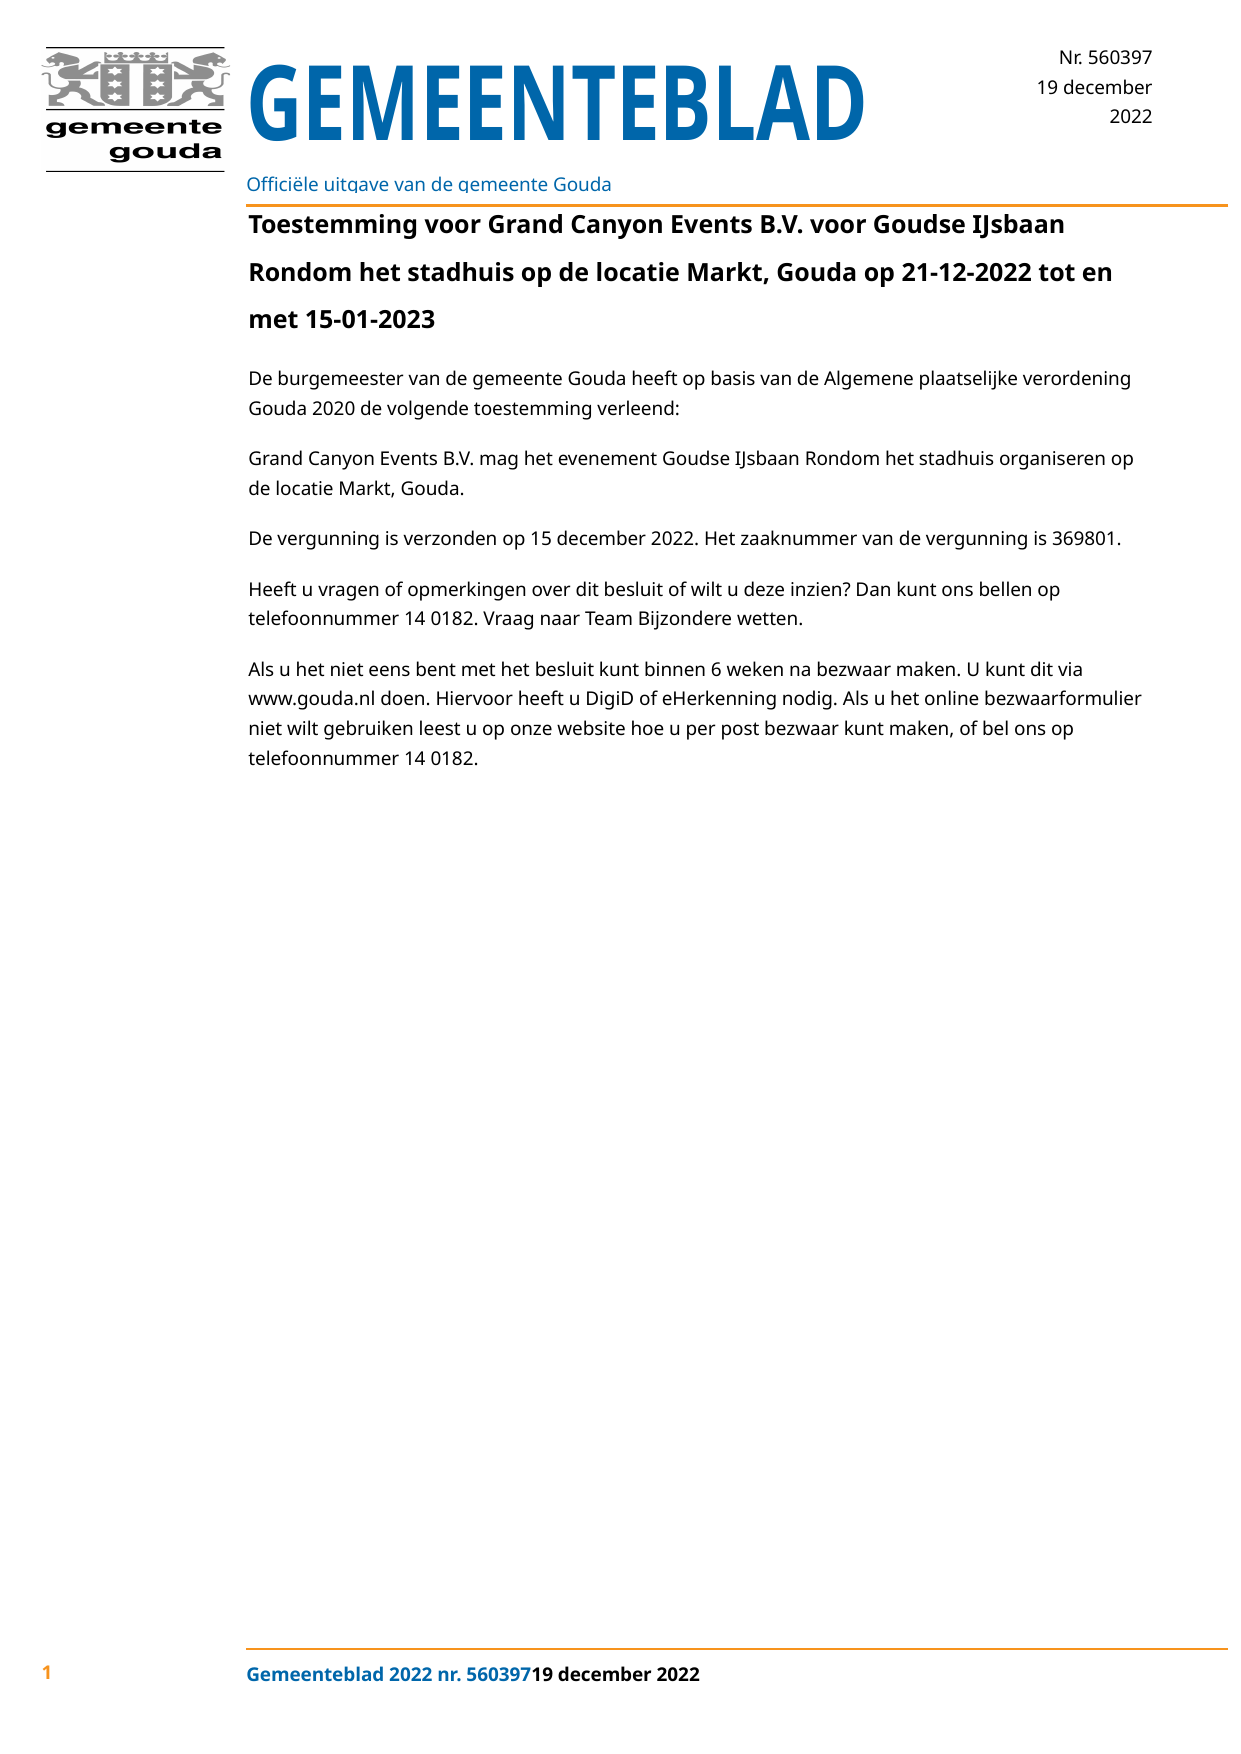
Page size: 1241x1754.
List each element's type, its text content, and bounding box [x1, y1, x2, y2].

text Toestemming voor Grand Canyon Events B.V. voor Goudse IJsbaan Rondom het stadhuis op de locatie Markt, Gouda op 21-12-2022 tot en met 15-01-2023 [248, 207, 1152, 336]
text Grand Canyon Events B.V. mag het evenement Goudse IJsbaan Rondom het stadhuis organiseren op de locatie Markt, Gouda. [248, 446, 1152, 501]
text De burgemeester van de gemeente Gouda heeft op basis van de Algemene plaatselijke verordening Gouda 2020 de volgende toestemming verleend: [248, 366, 1152, 421]
text Heeft u vragen of opmerkingen over dit besluit of wilt u deze inzien? Dan kunt ons bellen op telefoonnummer 14 0182. Vraag naar Team Bijzondere wetten. [248, 576, 1152, 631]
text Als u het niet eens bent met het besluit kunt binnen 6 weken na bezwaar maken. U kunt dit via www.gouda.nl doen. Hiervoor heeft u DigiD of eHerkenning nodig. Als u het online bezwaarformulier niet wilt gebruiken leest u op onze website hoe u per post bezwaar kunt maken, of bel ons op telefoonnummer 14 0182. [248, 656, 1152, 770]
text De vergunning is verzonden op 15 december 2022. Het zaaknummer van de vergunning is 369801. [248, 526, 1152, 551]
picture [41, 47, 231, 172]
